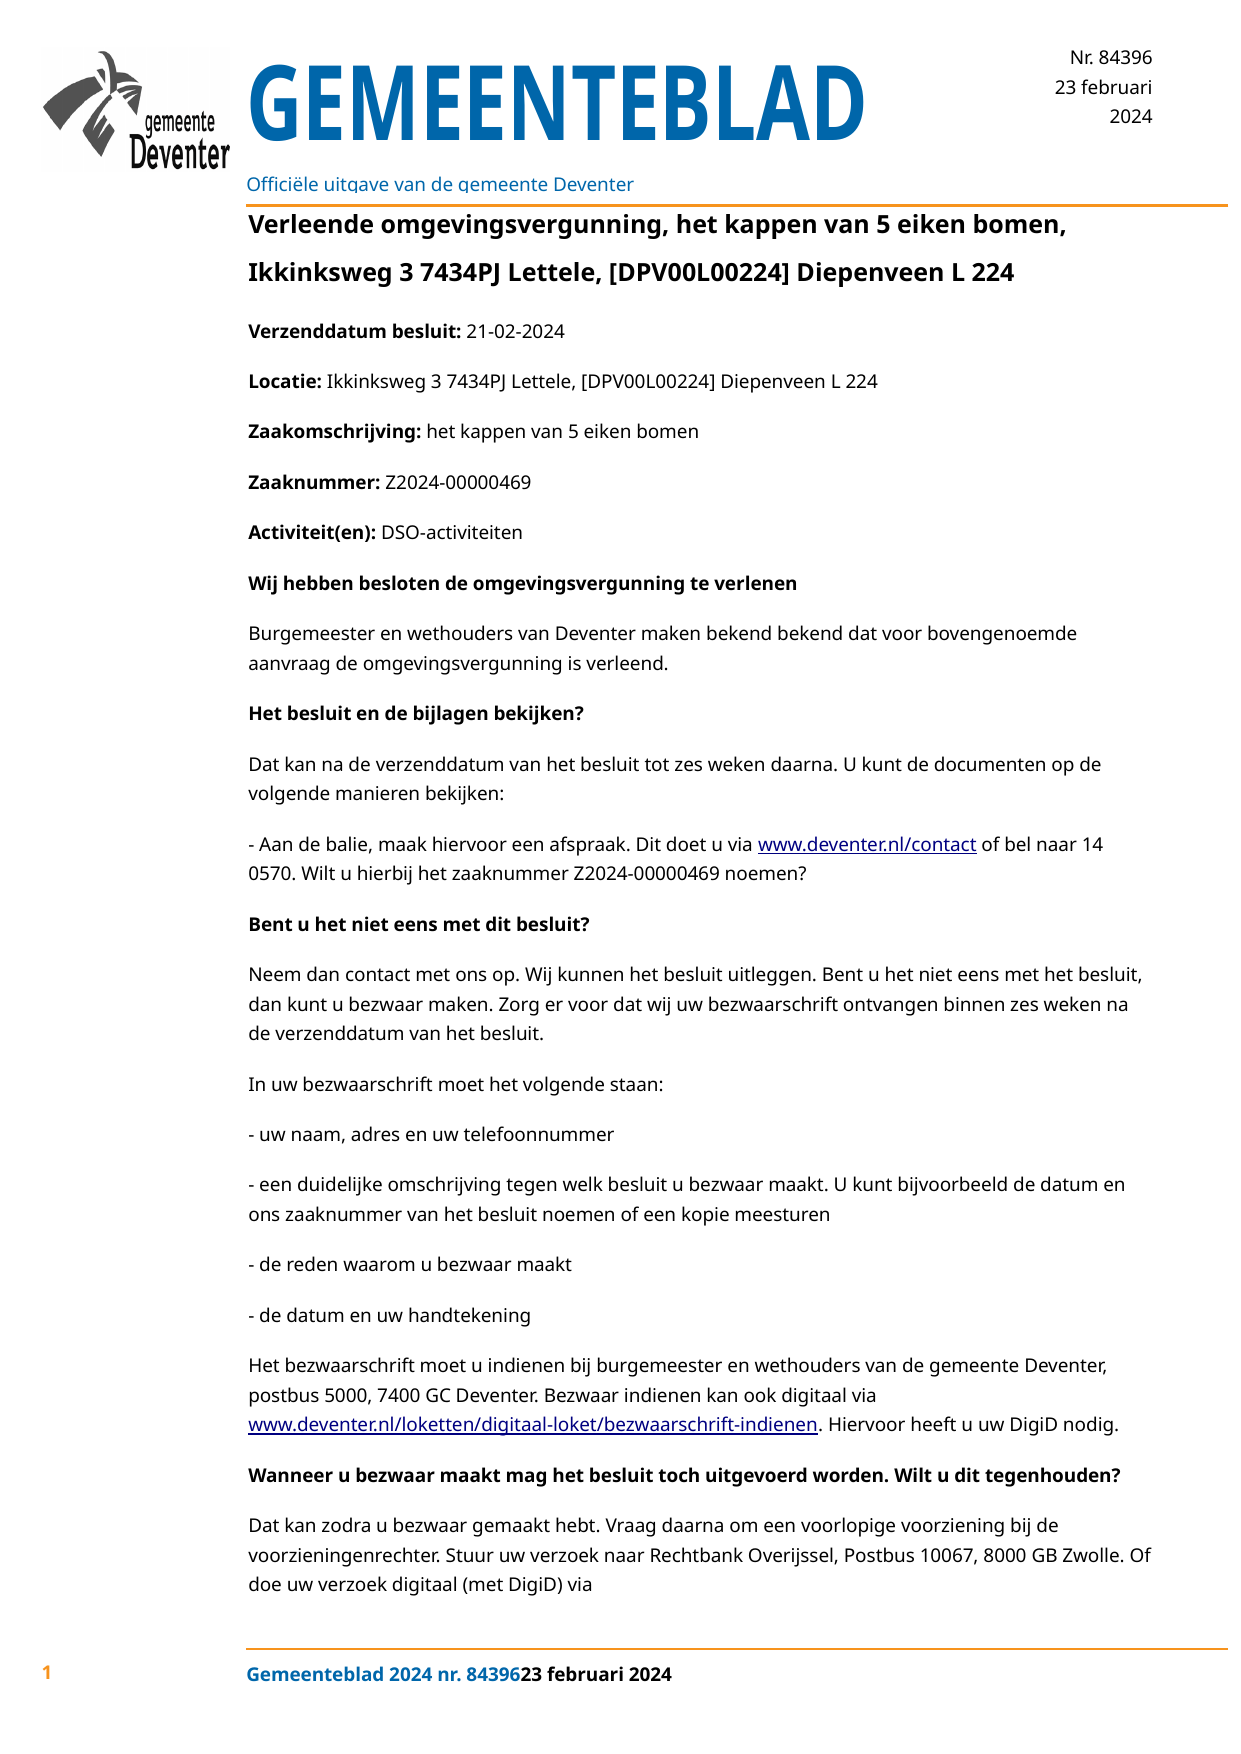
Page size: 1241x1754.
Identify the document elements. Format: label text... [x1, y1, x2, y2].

text Wij hebben besloten de omgevingsvergunning te verlenen [248, 570, 1152, 596]
text Het bezwaarschrift moet u indienen bij burgemeester en wethouders van de gemeente Deventer, postbus 5000, 7400 GC Deventer. Bezwaar indienen kan ook digitaal via www.deventer.nl/loketten/digitaal-loket/bezwaarschrift-indienen. Hiervoor heeft u uw DigiD nodig. [248, 1352, 1152, 1437]
text Burgemeester en wethouders van Deventer maken bekend bekend dat voor bovengenoemde aanvraag de omgevingsvergunning is verleend. [248, 620, 1152, 676]
text Bent u het niet eens met dit besluit? [248, 911, 1152, 937]
text - uw naam, adres en uw telefoonnummer [248, 1121, 1152, 1147]
text Dat kan na de verzenddatum van het besluit tot zes weken daarna. U kunt de documenten op de volgende manieren bekijken: [248, 751, 1152, 806]
text Dat kan zodra u bezwaar gemaakt hebt. Vraag daarna om een voorlopige voorziening bij de voorzieningenrechter. Stuur uw verzoek naar Rechtbank Overijssel, Postbus 10067, 8000 GB Zwolle. Of doe uw verzoek digitaal (met DigiD) via [248, 1512, 1152, 1597]
text Zaaknummer: Z2024-00000469 [248, 469, 1152, 495]
text - de datum en uw handtekening [248, 1302, 1152, 1328]
text Locatie: Ikkinksweg 3 7434PJ Lettele, [DPV00L00224] Diepenveen L 224 [248, 368, 1152, 394]
text - de reden waarom u bezwaar maakt [248, 1252, 1152, 1277]
text Verleende omgevingsvergunning, het kappen van 5 eiken bomen, Ikkinksweg 3 7434PJ Lettele, [DPV00L00224] Diepenveen L 224 [248, 207, 1152, 288]
text Zaakomschrijving: het kappen van 5 eiken bomen [248, 419, 1152, 444]
text Neem dan contact met ons op. Wij kunnen het besluit uitleggen. Bent u het niet eens met het besluit, dan kunt u bezwaar maken. Zorg er voor dat wij uw bezwaarschrift ontvangen binnen zes weken na de verzenddatum van het besluit. [248, 961, 1152, 1046]
text - een duidelijke omschrijving tegen welk besluit u bezwaar maakt. U kunt bijvoorbeeld de datum en ons zaaknummer van het besluit noemen of een kopie meesturen [248, 1172, 1152, 1227]
text Verzenddatum besluit: 21-02-2024 [248, 318, 1152, 344]
text Activiteit(en): DSO-activiteiten [248, 519, 1152, 545]
text - Aan de balie, maak hiervoor een afspraak. Dit doet u via www.deventer.nl/contact of bel naar 14 0570. Wilt u hierbij het zaaknummer Z2024-00000469 noemen? [248, 831, 1152, 886]
text Het besluit en de bijlagen bekijken? [248, 700, 1152, 726]
text In uw bezwaarschrift moet het volgende staan: [248, 1071, 1152, 1097]
picture [41, 47, 231, 172]
text Wanneer u bezwaar maakt mag het besluit toch uitgevoerd worden. Wilt u dit tegenhouden? [248, 1462, 1152, 1488]
